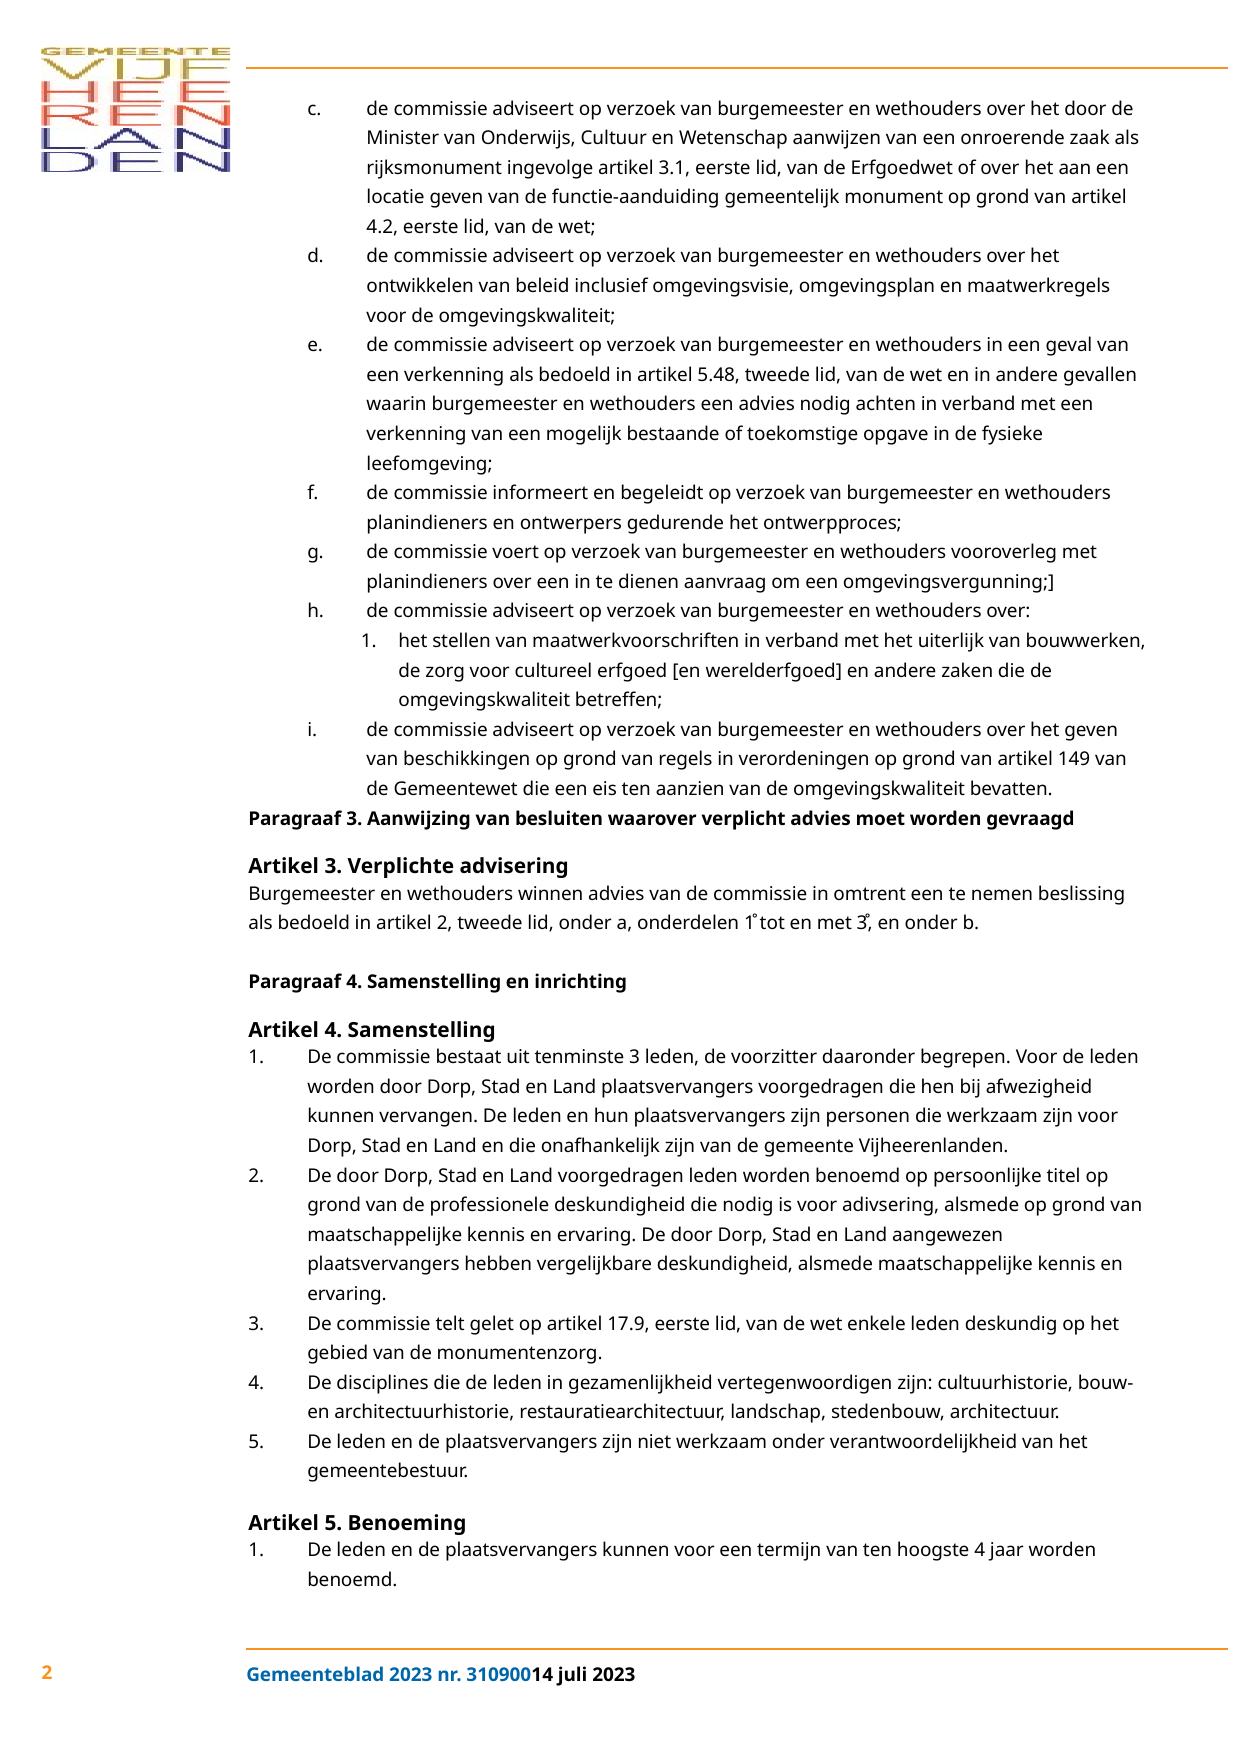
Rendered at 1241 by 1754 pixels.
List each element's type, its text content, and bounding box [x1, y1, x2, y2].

list De commissie bestaat uit tenminste 3 leden, de voorzitter daaronder begrepen. Voor de leden worden door Dorp, Stad en Land plaatsvervangers voorgedragen die hen bij afwezigheid kunnen vervangen. De leden en hun plaatsvervangers zijn personen die werkzaam zijn voor Dorp, Stad en Land en die onafhankelijk zijn van de gemeente Vijheerenlanden. [248, 1043, 1152, 1158]
list De leden en de plaatsvervangers zijn niet werkzaam onder verantwoordelijkheid van het gemeentebestuur. [248, 1428, 1152, 1483]
list De commissie telt gelet op artikel 17.9, eerste lid, van de wet enkele leden deskundig op het gebied van de monumentenzorg. [248, 1310, 1152, 1365]
text Artikel 3. Verplichte advisering [248, 851, 1152, 880]
text Burgemeester en wethouders winnen advies van de commissie in omtrent een te nemen beslissing als bedoeld in artikel 2, tweede lid, onder a, onderdelen 1̊ tot en met 3̊, en onder b. [248, 880, 1152, 935]
text Artikel 4. Samenstelling [248, 1015, 1152, 1043]
list de commissie adviseert op verzoek van burgemeester en wethouders over: [307, 598, 1152, 623]
picture [41, 47, 231, 172]
text Paragraaf 4. Samenstelling en inrichting [248, 968, 1152, 994]
list het stellen van maatwerkvoorschriften in verband met het uiterlijk van bouwwerken, de zorg voor cultureel erfgoed [en werelderfgoed] en andere zaken die de omgevingskwaliteit betreffen; [361, 627, 1152, 712]
list de commissie adviseert op verzoek van burgemeester en wethouders over het door de Minister van Onderwijs, Cultuur en Wetenschap aanwijzen van een onroerende zaak als rijksmonument ingevolge artikel 3.1, eerste lid, van de Erfgoedwet of over het aan een locatie geven van de functie-aanduiding gemeentelijk monument op grond van artikel 4.2, eerste lid, van de wet; [307, 95, 1152, 239]
text Paragraaf 3. Aanwijzing van besluiten waarover verplicht advies moet worden gevraagd [248, 805, 1152, 831]
list De disciplines die de leden in gezamenlijkheid vertegenwoordigen zijn: cultuurhistorie, bouw- en architectuurhistorie, restauratiearchitectuur, landschap, stedenbouw, architectuur. [248, 1369, 1152, 1424]
list de commissie informeert en begeleidt op verzoek van burgemeester en wethouders planindieners en ontwerpers gedurende het ontwerpproces; [307, 479, 1152, 535]
list de commissie adviseert op verzoek van burgemeester en wethouders over het ontwikkelen van beleid inclusief omgevingsvisie, omgevingsplan en maatwerkregels voor de omgevingskwaliteit; [307, 243, 1152, 328]
text Artikel 5. Benoeming [248, 1508, 1152, 1537]
list De leden en de plaatsvervangers kunnen voor een termijn van ten hoogste 4 jaar worden benoemd. [248, 1537, 1152, 1592]
list de commissie voert op verzoek van burgemeester en wethouders vooroverleg met planindieners over een in te dienen aanvraag om een omgevingsvergunning;] [307, 538, 1152, 594]
list de commissie adviseert op verzoek van burgemeester en wethouders in een geval van een verkenning als bedoeld in artikel 5.48, tweede lid, van de wet en in andere gevallen waarin burgemeester en wethouders een advies nodig achten in verband met een verkenning van een mogelijk bestaande of toekomstige opgave in de fysieke leefomgeving; [307, 331, 1152, 476]
list De door Dorp, Stad en Land voorgedragen leden worden benoemd op persoonlijke titel op grond van de professionele deskundigheid die nodig is voor adivsering, alsmede op grond van maatschappelijke kennis en ervaring. De door Dorp, Stad en Land aangewezen plaatsvervangers hebben vergelijkbare deskundigheid, alsmede maatschappelijke kennis en ervaring. [248, 1162, 1152, 1306]
list de commissie adviseert op verzoek van burgemeester en wethouders over het geven van beschikkingen op grond van regels in verordeningen op grond van artikel 149 van de Gemeentewet die een eis ten aanzien van de omgevingskwaliteit bevatten. [307, 716, 1152, 801]
